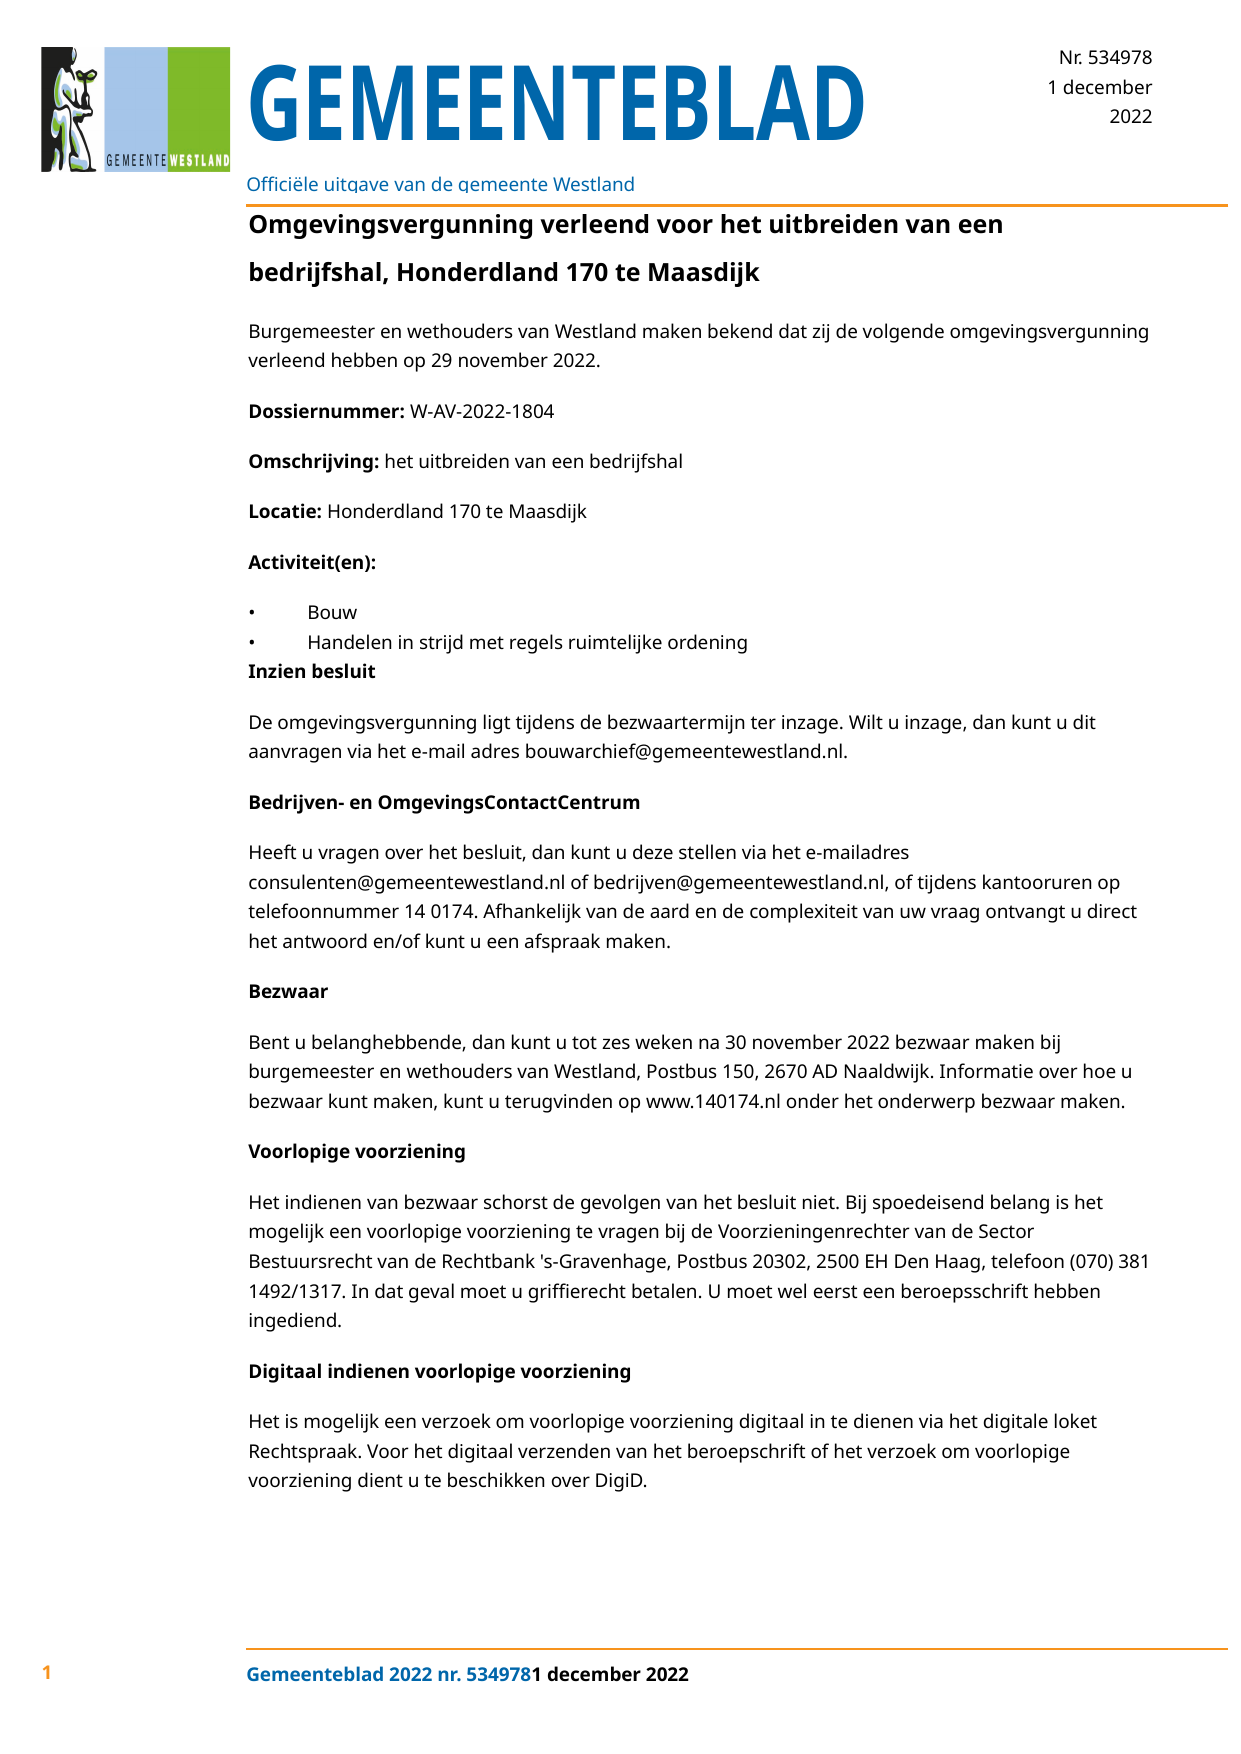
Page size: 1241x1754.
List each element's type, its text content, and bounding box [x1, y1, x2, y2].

text Locatie: Honderdland 170 te Maasdijk [248, 499, 1152, 524]
picture [41, 47, 231, 172]
text Digitaal indienen voorlopige voorziening [248, 1358, 1152, 1384]
text Bezwaar [248, 979, 1152, 1004]
text Het is mogelijk een verzoek om voorlopige voorziening digitaal in te dienen via het digitale loket Rechtspraak. Voor het digitaal verzenden van het beroepschrift of het verzoek om voorlopige voorziening dient u te beschikken over DigiD. [248, 1408, 1152, 1493]
list Handelen in strijd met regels ruimtelijke ordening [248, 629, 1152, 655]
text Het indienen van bezwaar schorst de gevolgen van het besluit niet. Bij spoedeisend belang is het mogelijk een voorlopige voorziening te vragen bij de Voorzieningenrechter van de Sector Bestuursrecht van de Rechtbank 's-Gravenhage, Postbus 20302, 2500 EH Den Haag, telefoon (070) 381 1492/1317. In dat geval moet u griffierecht betalen. U moet wel eerst een beroepsschrift hebben ingediend. [248, 1189, 1152, 1333]
text Voorlopige voorziening [248, 1139, 1152, 1164]
list Bouw [248, 599, 1152, 625]
text Bent u belanghebbende, dan kunt u tot zes weken na 30 november 2022 bezwaar maken bij burgemeester en wethouders van Westland, Postbus 150, 2670 AD Naaldwijk. Informatie over hoe u bezwaar kunt maken, kunt u terugvinden op www.140174.nl onder het onderwerp bezwaar maken. [248, 1029, 1152, 1114]
text Heeft u vragen over het besluit, dan kunt u deze stellen via het e-mailadres consulenten@gemeentewestland.nl of bedrijven@gemeentewestland.nl, of tijdens kantooruren op telefoonnummer 14 0174. Afhankelijk van de aard en de complexiteit van uw vraag ontvangt u direct het antwoord en/of kunt u een afspraak maken. [248, 839, 1152, 954]
text Omschrijving: het uitbreiden van een bedrijfshal [248, 448, 1152, 474]
text Bedrijven- en OmgevingsContactCentrum [248, 789, 1152, 815]
text De omgevingsvergunning ligt tijdens de bezwaartermijn ter inzage. Wilt u inzage, dan kunt u dit aanvragen via het e-mail adres bouwarchief@gemeentewestland.nl. [248, 709, 1152, 764]
text Burgemeester en wethouders van Westland maken bekend dat zij de volgende omgevingsvergunning verleend hebben op 29 november 2022. [248, 318, 1152, 373]
text Inzien besluit [248, 659, 1152, 684]
text Dossiernummer: W-AV-2022-1804 [248, 398, 1152, 424]
text Activiteit(en): [248, 549, 1152, 575]
text Omgevingsvergunning verleend voor het uitbreiden van een bedrijfshal, Honderdland 170 te Maasdijk [248, 207, 1152, 288]
